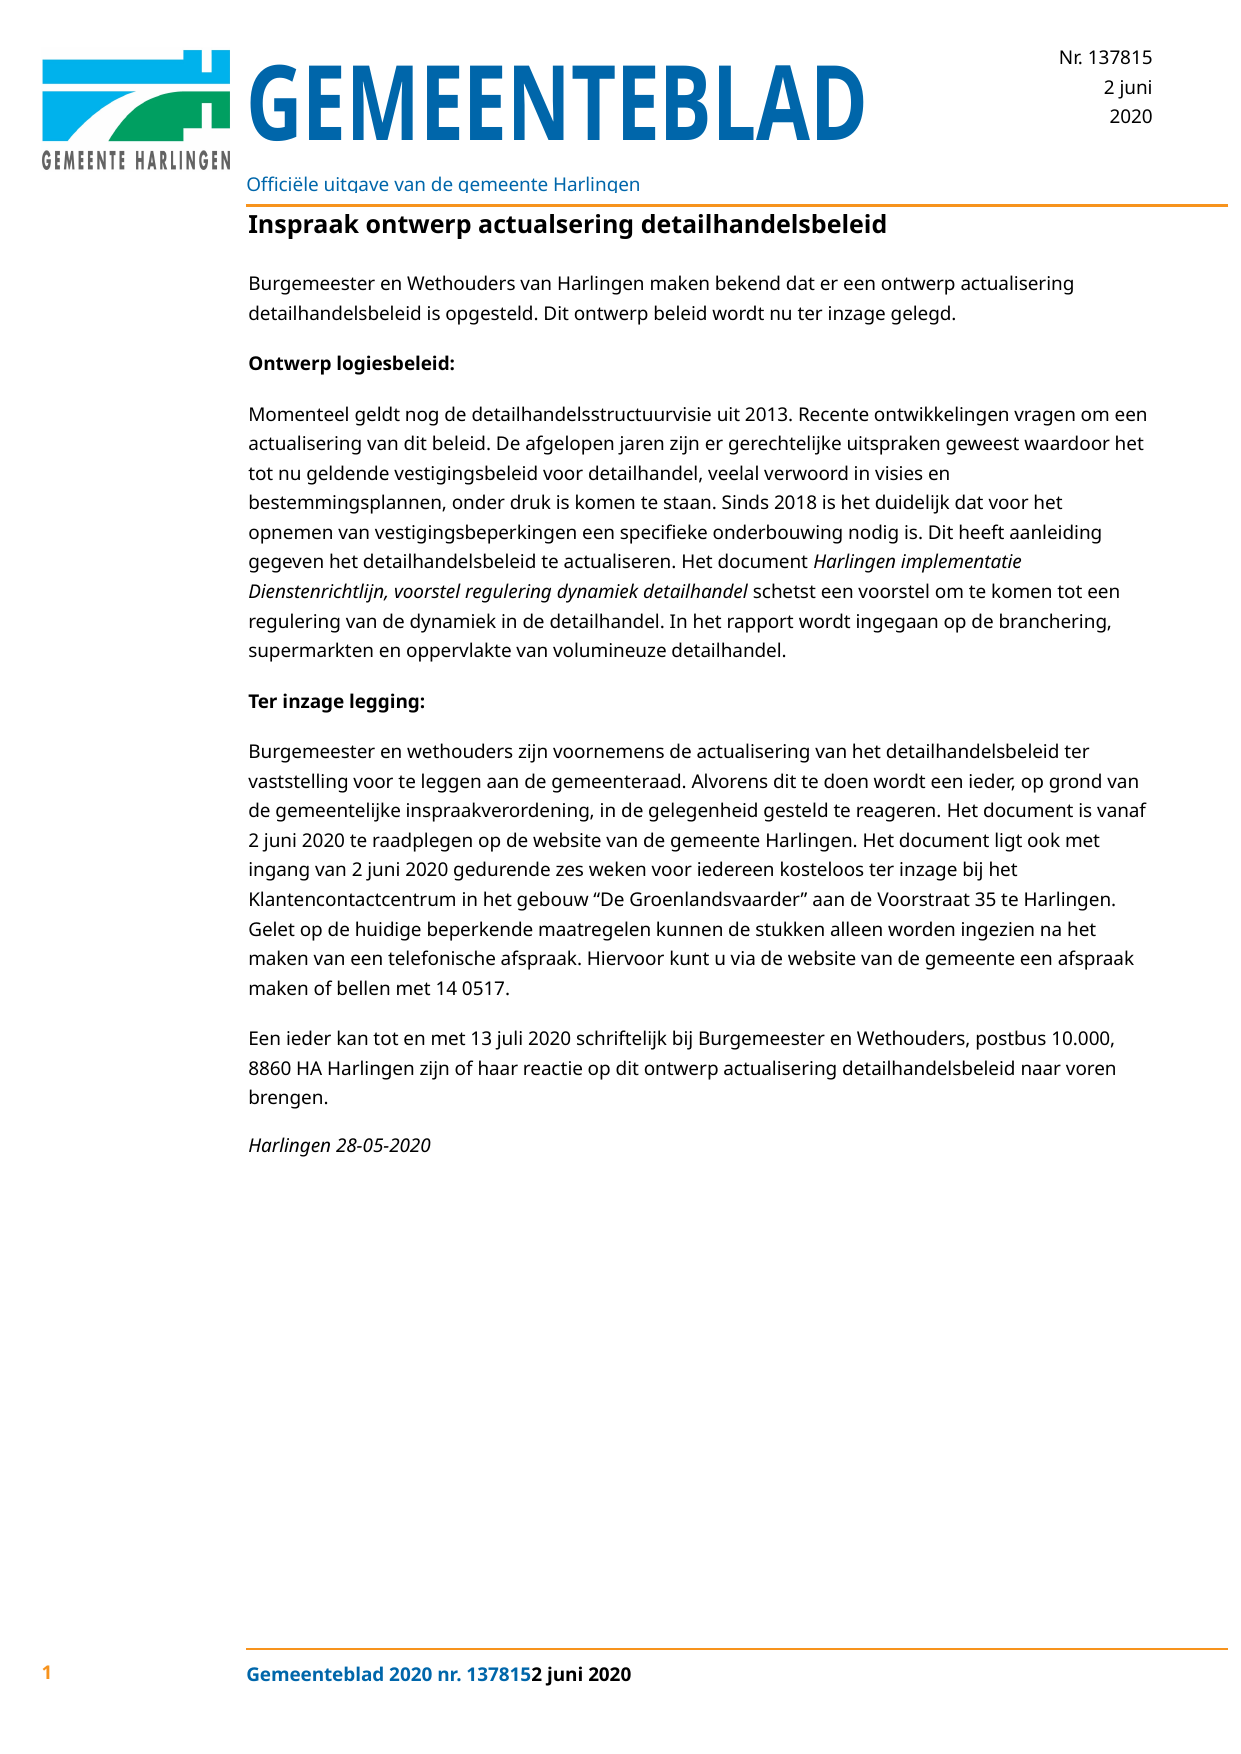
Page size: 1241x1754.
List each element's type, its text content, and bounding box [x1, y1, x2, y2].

text Burgemeester en wethouders zijn voornemens de actualisering van het detailhandelsbeleid ter vaststelling voor te leggen aan de gemeenteraad. Alvorens dit te doen wordt een ieder, op grond van de gemeentelijke inspraakverordening, in de gelegenheid gesteld te reageren. Het document is vanaf 2 juni 2020 te raadplegen op de website van de gemeente Harlingen. Het document ligt ook met ingang van 2 juni 2020 gedurende zes weken voor iedereen kosteloos ter inzage bij het Klantencontactcentrum in het gebouw “De Groenlandsvaarder” aan de Voorstraat 35 te Harlingen. Gelet op de huidige beperkende maatregelen kunnen de stukken alleen worden ingezien na het maken van een telefonische afspraak. Hiervoor kunt u via de website van de gemeente een afspraak maken of bellen met 14 0517. [248, 738, 1152, 1001]
text Een ieder kan tot en met 13 juli 2020 schriftelijk bij Burgemeester en Wethouders, postbus 10.000, 8860 HA Harlingen zijn of haar reactie op dit ontwerp actualisering detailhandelsbeleid naar voren brengen. [248, 1025, 1152, 1110]
text Inspraak ontwerp actualsering detailhandelsbeleid [248, 207, 1152, 241]
text Ontwerp logiesbeleid: [248, 350, 1152, 376]
text Harlingen 28-05-2020 [248, 1132, 1152, 1158]
text Ter inzage legging: [248, 688, 1152, 713]
text Momenteel geldt nog de detailhandelsstructuurvisie uit 2013. Recente ontwikkelingen vragen om een actualisering van dit beleid. De afgelopen jaren zijn er gerechtelijke uitspraken geweest waardoor het tot nu geldende vestigingsbeleid voor detailhandel, veelal verwoord in visies en bestemmingsplannen, onder druk is komen te staan. Sinds 2018 is het duidelijk dat voor het opnemen van vestigingsbeperkingen een specifieke onderbouwing nodig is. Dit heeft aanleiding gegeven het detailhandelsbeleid te actualiseren. Het document Harlingen implementatie Dienstenrichtlijn, voorstel regulering dynamiek detailhandel schetst een voorstel om te komen tot een regulering van de dynamiek in de detailhandel. In het rapport wordt ingegaan op de branchering, supermarkten en oppervlakte van volumineuze detailhandel. [248, 401, 1152, 663]
picture [41, 47, 231, 172]
text Burgemeester en Wethouders van Harlingen maken bekend dat er een ontwerp actualisering detailhandelsbeleid is opgesteld. Dit ontwerp beleid wordt nu ter inzage gelegd. [248, 270, 1152, 326]
